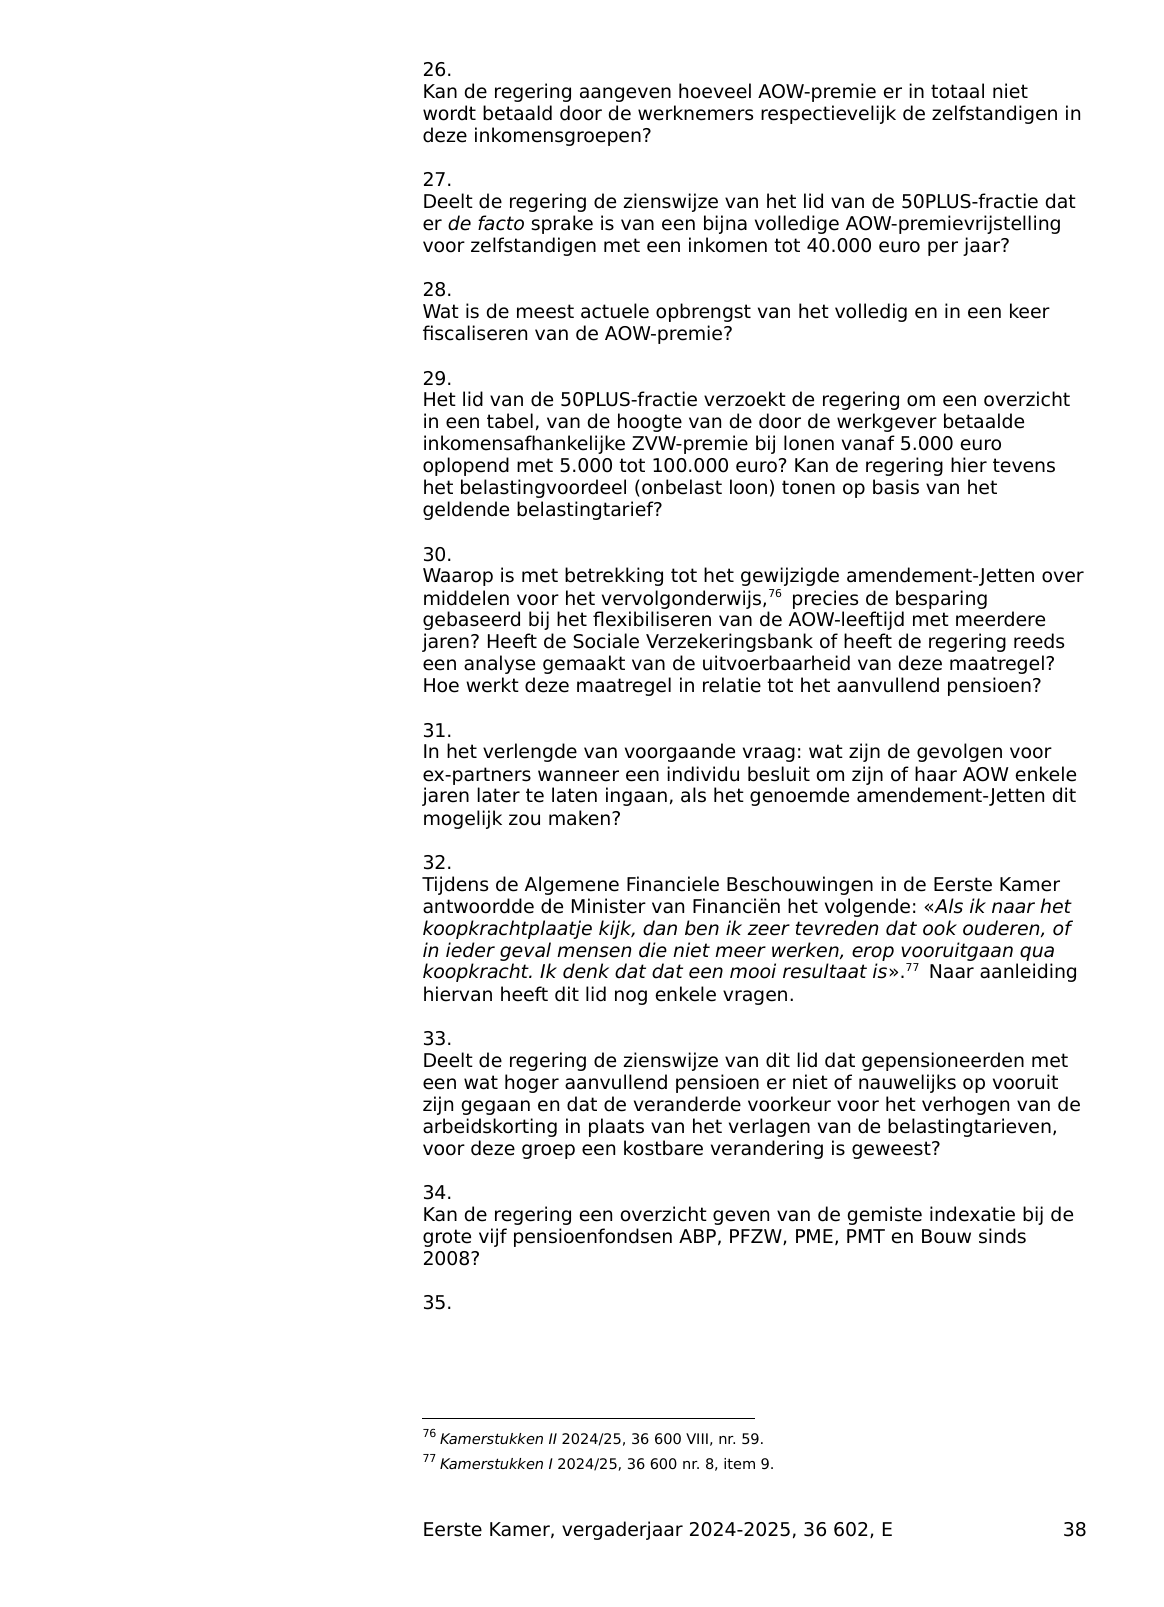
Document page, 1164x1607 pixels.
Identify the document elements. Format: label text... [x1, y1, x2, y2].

text Kamerstukken II 2024/25, 36 600 VIII, nr. 59. [422, 1427, 1087, 1449]
text Waarop is met betrekking tot het gewijzigde amendement-Jetten over middelen voor het vervolgonderwijs, precies de besparing gebaseerd bij het flexibiliseren van de AOW-leeftijd met meerdere jaren? Heeft de Sociale Verzekeringsbank of heeft de regering reeds een analyse gemaakt van de uitvoerbaarheid van deze maatregel? Hoe werkt deze maatregel in relatie tot het aanvullend pensioen? [422, 565, 1087, 697]
text Deelt de regering de zienswijze van het lid van de 50PLUS-fractie dat er de facto sprake is van een bijna volledige AOW-premievrijstelling voor zelfstandigen met een inkomen tot 40.000 euro per jaar? [422, 191, 1087, 257]
text 35. [422, 1292, 1087, 1314]
text 30. [422, 543, 1087, 565]
text 31. [422, 719, 1087, 741]
text Het lid van de 50PLUS-fractie verzoekt de regering om een overzicht in een tabel, van de hoogte van de door de werkgever betaalde inkomensafhankelijke ZVW-premie bij lonen vanaf 5.000 euro oplopend met 5.000 tot 100.000 euro? Kan de regering hier tevens het belastingvoordeel (onbelast loon) tonen op basis van het geldende belastingtarief? [422, 389, 1087, 521]
text In het verlengde van voorgaande vraag: wat zijn de gevolgen voor ex-partners wanneer een individu besluit om zijn of haar AOW enkele jaren later te laten ingaan, als het genoemde amendement-Jetten dit mogelijk zou maken? [422, 741, 1087, 829]
text Kan de regering aangeven hoeveel AOW-premie er in totaal niet wordt betaald door de werknemers respectievelijk de zelfstandigen in deze inkomensgroepen? [422, 81, 1087, 147]
text Deelt de regering de zienswijze van dit lid dat gepensioneerden met een wat hoger aanvullend pensioen er niet of nauwelijks op vooruit zijn gegaan en dat de veranderde voorkeur voor het verhogen van de arbeidskorting in plaats van het verlagen van de belastingtarieven, voor deze groep een kostbare verandering is geweest? [422, 1049, 1087, 1159]
text 26. [422, 59, 1087, 81]
text Tijdens de Algemene Financiele Beschouwingen in de Eerste Kamer antwoordde de Minister van Financiën het volgende: «Als ik naar het koopkrachtplaatje kijk, dan ben ik zeer tevreden dat ook ouderen, of in ieder geval mensen die niet meer werken, erop vooruitgaan qua koopkracht. Ik denk dat dat een mooi resultaat is». Naar aanleiding hiervan heeft dit lid nog enkele vragen. [422, 873, 1087, 1005]
text 29. [422, 367, 1087, 389]
text 34. [422, 1182, 1087, 1204]
text Wat is de meest actuele opbrengst van het volledig en in een keer fiscaliseren van de AOW-premie? [422, 301, 1087, 345]
text Kamerstukken I 2024/25, 36 600 nr. 8, item 9. [422, 1452, 1087, 1474]
text 32. [422, 852, 1087, 873]
text Kan de regering een overzicht geven van de gemiste indexatie bij de grote vijf pensioenfondsen ABP, PFZW, PME, PMT en Bouw sinds 2008? [422, 1204, 1087, 1269]
text 33. [422, 1028, 1087, 1049]
text 27. [422, 169, 1087, 191]
text 28. [422, 279, 1087, 301]
